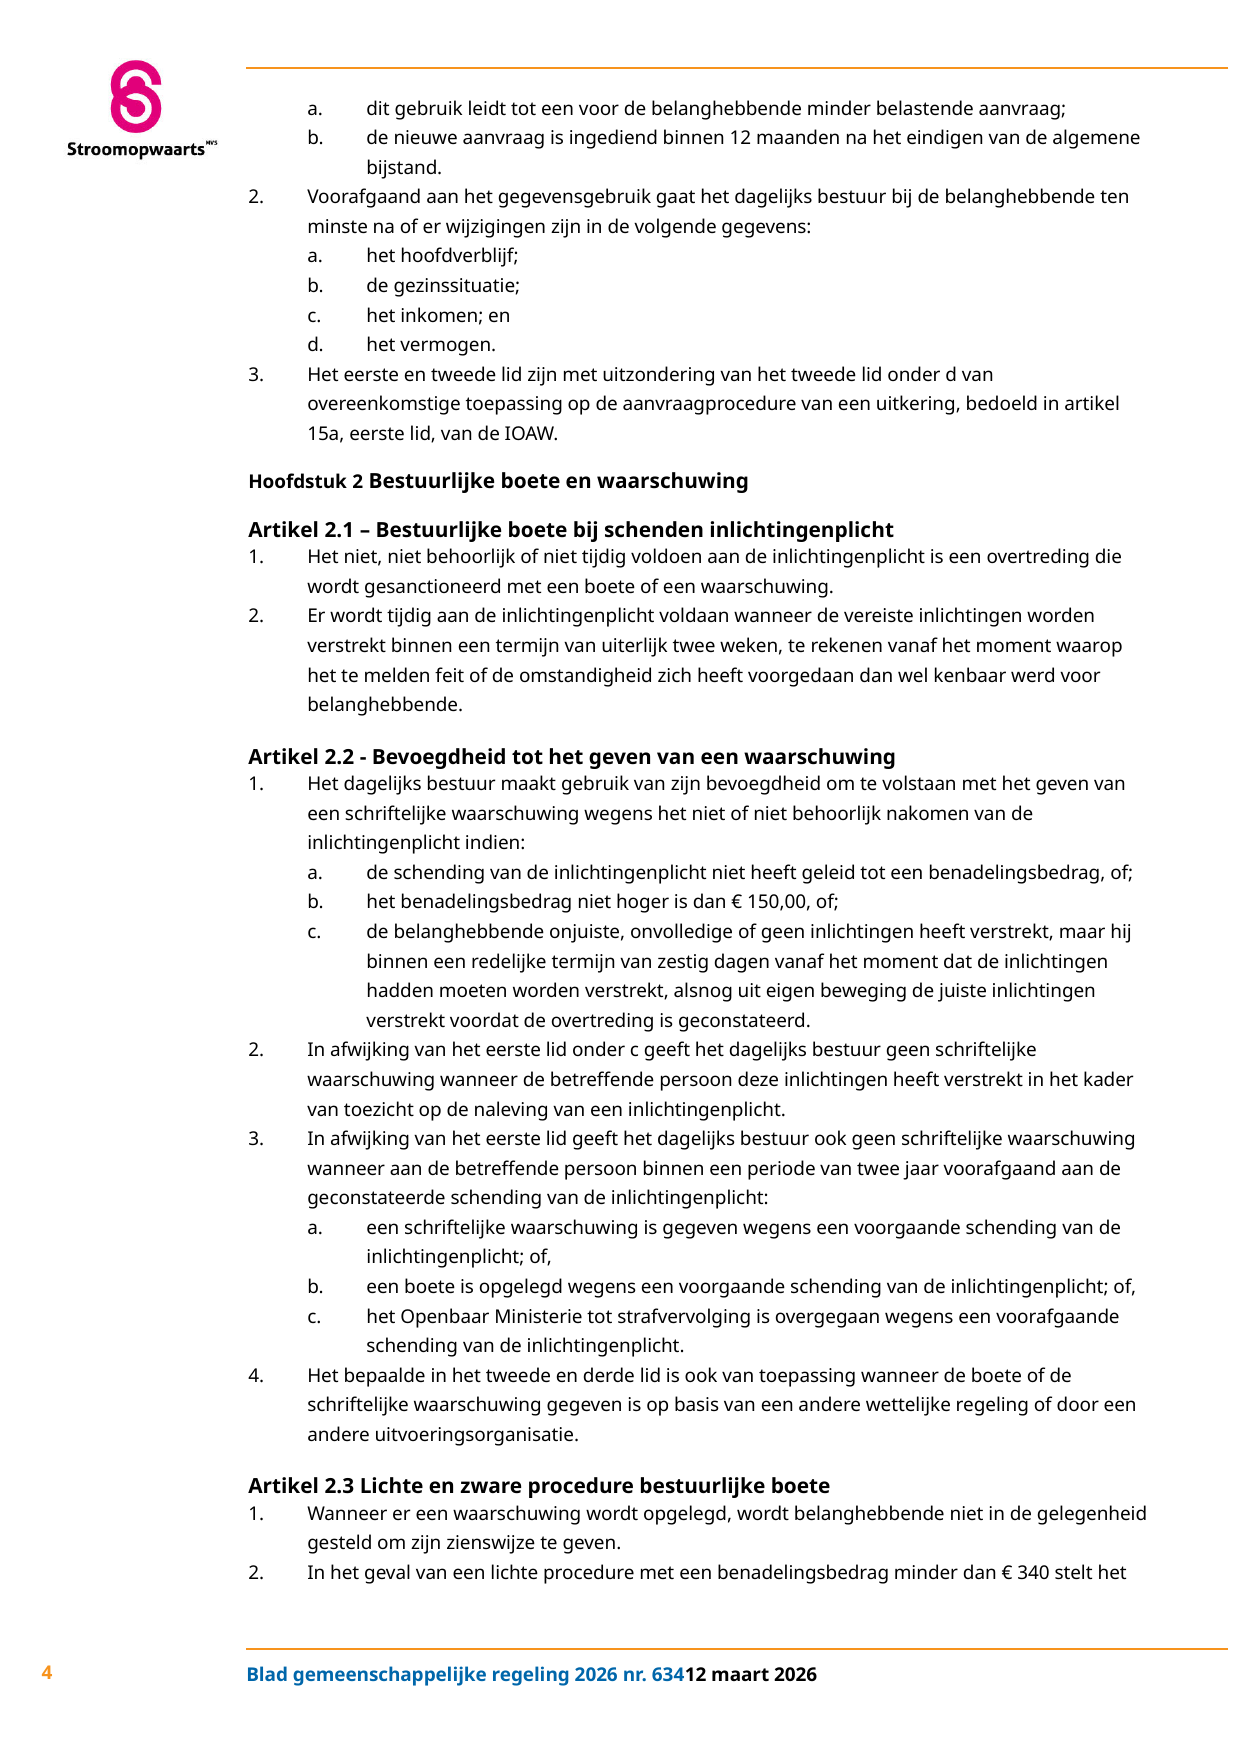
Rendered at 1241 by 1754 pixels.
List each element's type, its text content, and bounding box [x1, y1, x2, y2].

list het hoofdverblijf; [307, 243, 1152, 268]
list Er wordt tijdig aan de inlichtingenplicht voldaan wanneer de vereiste inlichtingen worden verstrekt binnen een termijn van uiterlijk twee weken, te rekenen vanaf het moment waarop het te melden feit of de omstandigheid zich heeft voorgedaan dan wel kenbaar werd voor belanghebbende. [248, 603, 1152, 717]
list een schriftelijke waarschuwing is gegeven wegens een voorgaande schending van de inlichtingenplicht; of, [307, 1214, 1152, 1269]
list Het niet, niet behoorlijk of niet tijdig voldoen aan de inlichtingenplicht is een overtreding die wordt gesanctioneerd met een boete of een waarschuwing. [248, 543, 1152, 599]
list het inkomen; en [307, 302, 1152, 328]
list de gezinssituatie; [307, 272, 1152, 298]
list In afwijking van het eerste lid onder c geeft het dagelijks bestuur geen schriftelijke waarschuwing wanneer de betreffende persoon deze inlichtingen heeft verstrekt in het kader van toezicht op de naleving van een inlichtingenplicht. [248, 1037, 1152, 1121]
list Het dagelijks bestuur maakt gebruik van zijn bevoegdheid om te volstaan met het geven van een schriftelijke waarschuwing wegens het niet of niet behoorlijk nakomen van de inlichtingenplicht indien: [248, 770, 1152, 855]
text Artikel 2.1 – Bestuurlijke boete bij schenden inlichtingenplicht [248, 515, 1152, 543]
list dit gebruik leidt tot een voor de belanghebbende minder belastende aanvraag; [307, 95, 1152, 121]
list Het eerste en tweede lid zijn met uitzondering van het tweede lid onder d van overeenkomstige toepassing op de aanvraagprocedure van een uitkering, bedoeld in artikel 15a, eerste lid, van de IOAW. [248, 361, 1152, 446]
picture [41, 47, 231, 172]
text Hoofdstuk 2 Bestuurlijke boete en waarschuwing [248, 466, 1152, 494]
text Artikel 2.3 Lichte en zware procedure bestuurlijke boete [248, 1472, 1152, 1500]
list het vermogen. [307, 331, 1152, 357]
list de belanghebbende onjuiste, onvolledige of geen inlichtingen heeft verstrekt, maar hij binnen een redelijke termijn van zestig dagen vanaf het moment dat de inlichtingen hadden moeten worden verstrekt, alsnog uit eigen beweging de juiste inlichtingen verstrekt voordat de overtreding is geconstateerd. [307, 918, 1152, 1033]
list de schending van de inlichtingenplicht niet heeft geleid tot een benadelingsbedrag, of; [307, 859, 1152, 885]
list het benadelingsbedrag niet hoger is dan € 150,00, of; [307, 889, 1152, 914]
list Voorafgaand aan het gegevensgebruik gaat het dagelijks bestuur bij de belanghebbende ten minste na of er wijzigingen zijn in de volgende gegevens: [248, 183, 1152, 239]
list de nieuwe aanvraag is ingediend binnen 12 maanden na het eindigen van de algemene bijstand. [307, 124, 1152, 180]
list een boete is opgelegd wegens een voorgaande schending van de inlichtingenplicht; of, [307, 1273, 1152, 1299]
list Het bepaalde in het tweede en derde lid is ook van toepassing wanneer de boete of de schriftelijke waarschuwing gegeven is op basis van een andere wettelijke regeling of door een andere uitvoeringsorganisatie. [248, 1362, 1152, 1447]
list In het geval van een lichte procedure met een benadelingsbedrag minder dan € 340 stelt het [248, 1559, 1152, 1585]
list In afwijking van het eerste lid geeft het dagelijks bestuur ook geen schriftelijke waarschuwing wanneer aan de betreffende persoon binnen een periode van twee jaar voorafgaand aan de geconstateerde schending van de inlichtingenplicht: [248, 1125, 1152, 1210]
list Wanneer er een waarschuwing wordt opgelegd, wordt belanghebbende niet in de gelegenheid gesteld om zijn zienswijze te geven. [248, 1500, 1152, 1555]
list het Openbaar Ministerie tot strafvervolging is overgegaan wegens een voorafgaande schending van de inlichtingenplicht. [307, 1303, 1152, 1358]
text Artikel 2.2 - Bevoegdheid tot het geven van een waarschuwing [248, 742, 1152, 770]
